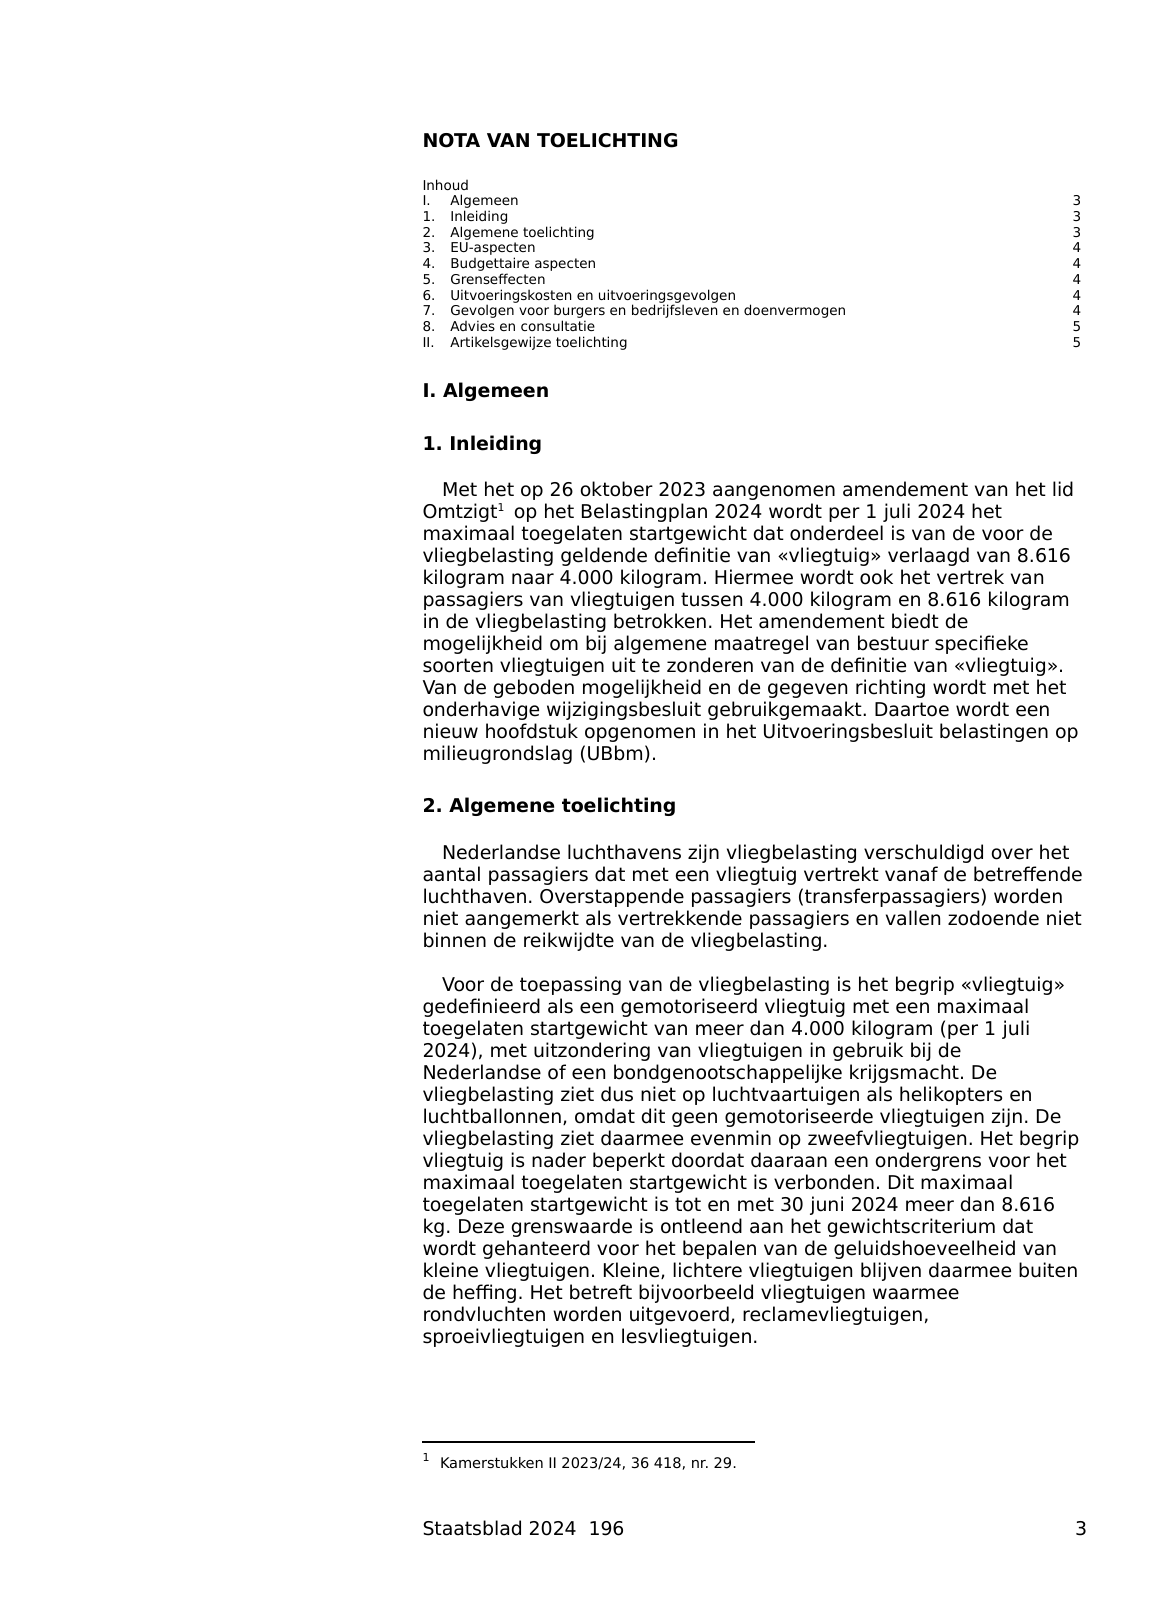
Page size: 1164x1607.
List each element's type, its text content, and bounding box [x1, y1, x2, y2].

table_cell Advies en consultatie [444, 319, 1050, 335]
table_cell 4 [1050, 288, 1087, 303]
table_cell 7. [422, 303, 444, 319]
table_cell Artikelsgewijze toelichting [444, 335, 1050, 350]
table_cell Algemene toelichting [444, 225, 1050, 240]
table_cell 3 [1050, 225, 1087, 240]
text Voor de toepassing van de vliegbelasting is het begrip «vliegtuig» gedefinieerd als een gemotoriseerd vliegtuig met een maximaal toegelaten startgewicht van meer dan 4.000 kilogram (per 1 juli 2024), met uitzondering van vliegtuigen in gebruik bij de Nederlandse of een bondgenootschappelijke krijgsmacht. De vliegbelasting ziet dus niet op luchtvaartuigen als helikopters en luchtballonnen, omdat dit geen gemotoriseerde vliegtuigen zijn. De vliegbelasting ziet daarmee evenmin op zweefvliegtuigen. Het begrip vliegtuig is nader beperkt doordat daaraan een ondergrens voor het maximaal toegelaten startgewicht is verbonden. Dit maximaal toegelaten startgewicht is tot en met 30 juni 2024 meer dan 8.616 kg. Deze grenswaarde is ontleend aan het gewichtscriterium dat wordt gehanteerd voor het bepalen van de geluidshoeveelheid van kleine vliegtuigen. Kleine, lichtere vliegtuigen blijven daarmee buiten de heffing. Het betreft bijvoorbeeld vliegtuigen waarmee rondvluchten worden uitgevoerd, reclamevliegtuigen, sproeivliegtuigen en lesvliegtuigen. [422, 974, 1087, 1348]
subtitle NOTA VAN TOELICHTING [422, 130, 1087, 152]
table_cell Grenseffecten [444, 272, 1050, 287]
table_cell Uitvoeringskosten en uitvoeringsgevolgen [444, 288, 1050, 303]
table_cell 1. [422, 209, 444, 224]
table_cell 3. [422, 240, 444, 256]
text Kamerstukken II 2023/24, 36 418, nr. 29. [422, 1451, 1087, 1473]
table_cell Algemeen [444, 193, 1050, 209]
table_cell 5. [422, 272, 444, 287]
table_cell 5 [1050, 319, 1087, 335]
table_cell Inleiding [444, 209, 1050, 224]
table_cell II. [422, 335, 444, 350]
table_cell 2. [422, 225, 444, 240]
table_cell 4 [1050, 303, 1087, 319]
subtitle 1. Inleiding [422, 432, 1087, 454]
text Met het op 26 oktober 2023 aangenomen amendement van het lid Omtzigt op het Belastingplan 2024 wordt per 1 juli 2024 het maximaal toegelaten startgewicht dat onderdeel is van de voor de vliegbelasting geldende definitie van «vliegtuig» verlaagd van 8.616 kilogram naar 4.000 kilogram. Hiermee wordt ook het vertrek van passagiers van vliegtuigen tussen 4.000 kilogram en 8.616 kilogram in de vliegbelasting betrokken. Het amendement biedt de mogelijkheid om bij algemene maatregel van bestuur specifieke soorten vliegtuigen uit te zonderen van de definitie van «vliegtuig». Van de geboden mogelijkheid en de gegeven richting wordt met het onderhavige wijzigingsbesluit gebruikgemaakt. Daartoe wordt een nieuw hoofdstuk opgenomen in het Uitvoeringsbesluit belastingen op milieugrondslag (UBbm). [422, 479, 1087, 765]
table_cell EU-aspecten [444, 240, 1050, 256]
table_cell 5 [1050, 335, 1087, 350]
text Nederlandse luchthavens zijn vliegbelasting verschuldigd over het aantal passagiers dat met een vliegtuig vertrekt vanaf de betreffende luchthaven. Overstappende passagiers (transferpassagiers) worden niet aangemerkt als vertrekkende passagiers en vallen zodoende niet binnen de reikwijdte van de vliegbelasting. [422, 842, 1087, 952]
table_cell I. [422, 193, 444, 209]
table_cell 4 [1050, 240, 1087, 256]
table_cell 3 [1050, 209, 1087, 224]
table_cell 6. [422, 288, 444, 303]
subtitle 2. Algemene toelichting [422, 795, 1087, 817]
table_cell 3 [1050, 193, 1087, 209]
table_cell 4 [1050, 256, 1087, 272]
table_cell Gevolgen voor burgers en bedrijfsleven en doenvermogen [444, 303, 1050, 319]
table_header [1050, 178, 1087, 193]
table_cell 8. [422, 319, 444, 335]
table_header Inhoud [422, 178, 1050, 193]
subtitle I. Algemeen [422, 380, 1087, 402]
table_cell Budgettaire aspecten [444, 256, 1050, 272]
table_cell 4 [1050, 272, 1087, 287]
table_cell 4. [422, 256, 444, 272]
